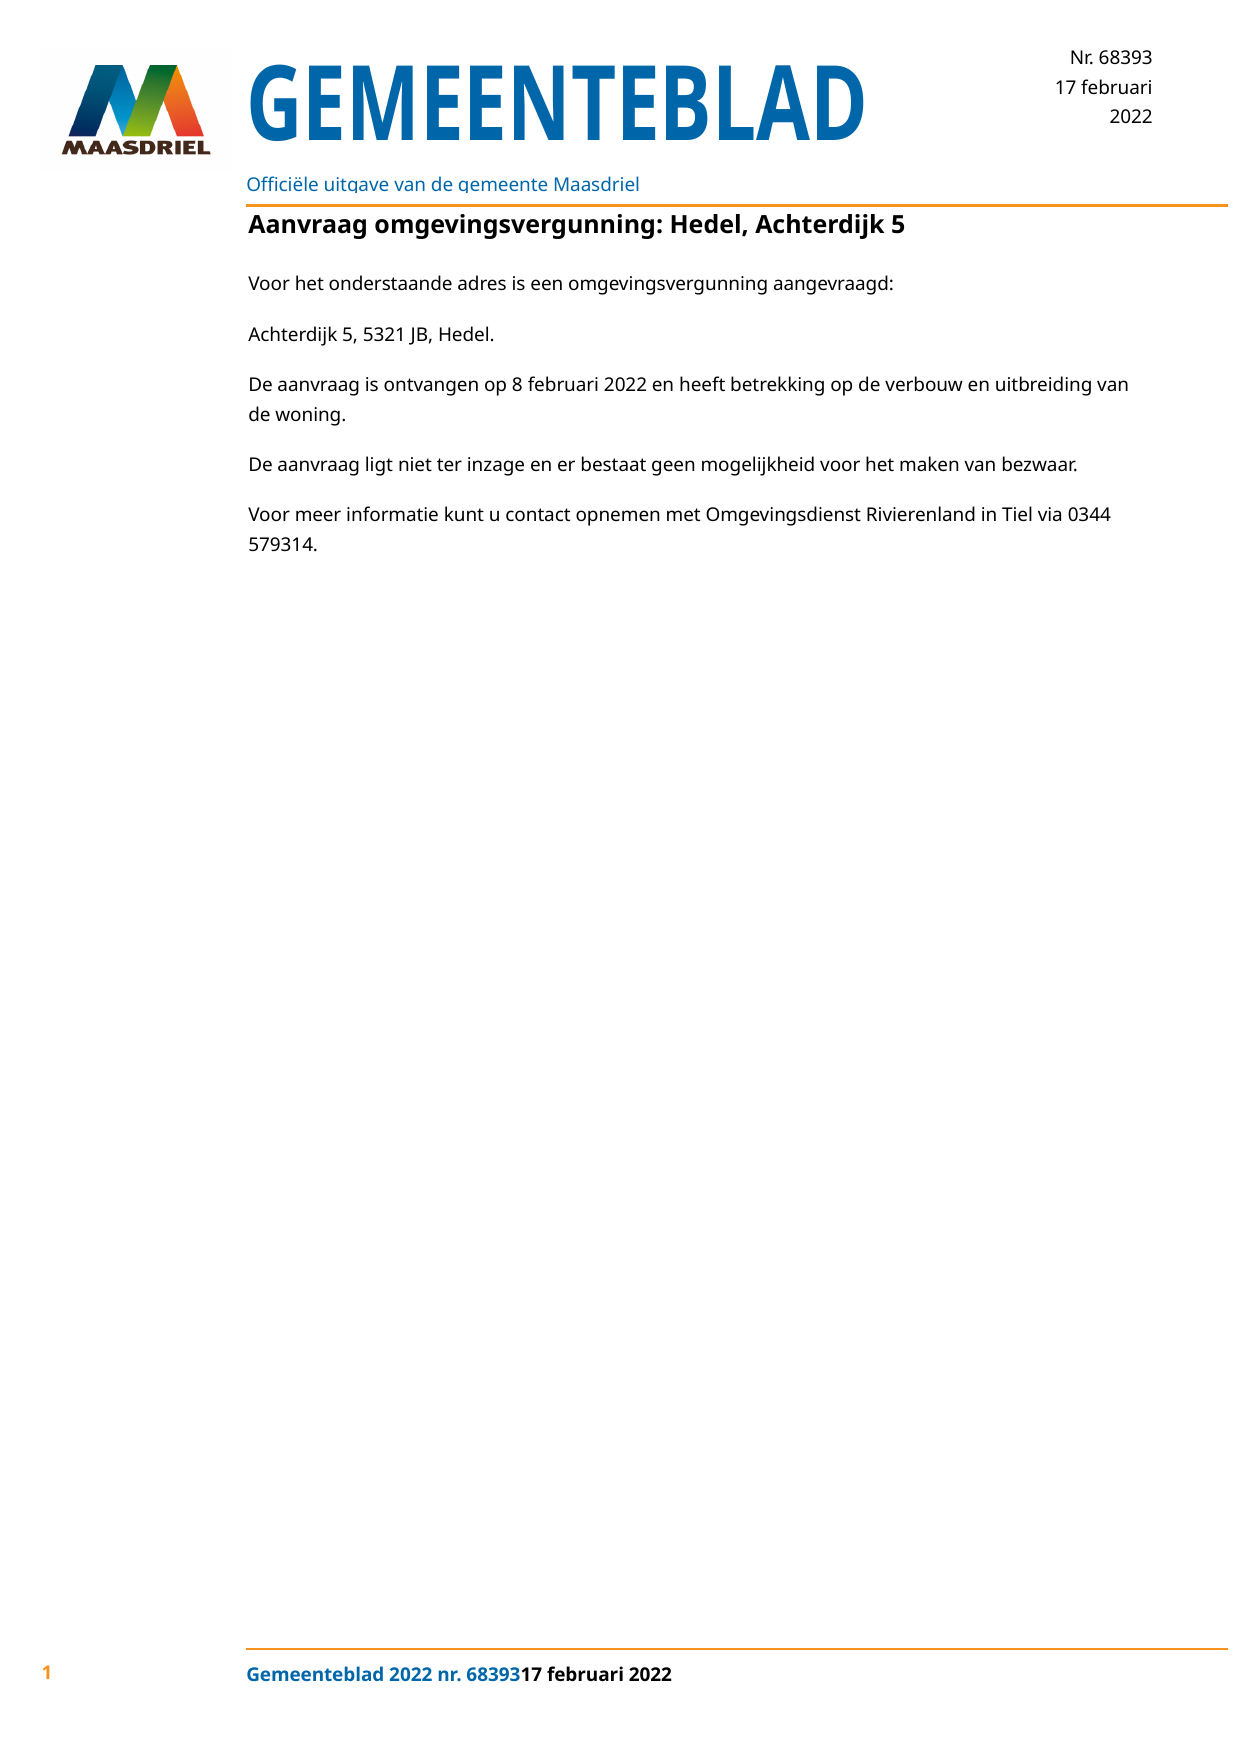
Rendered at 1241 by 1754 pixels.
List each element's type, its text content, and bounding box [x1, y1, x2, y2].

picture [41, 47, 231, 172]
text Voor het onderstaande adres is een omgevingsvergunning aangevraagd: [248, 270, 1152, 296]
text De aanvraag is ontvangen op 8 februari 2022 en heeft betrekking op de verbouw en uitbreiding van de woning. [248, 371, 1152, 426]
text De aanvraag ligt niet ter inzage en er bestaat geen mogelijkheid voor het maken van bezwaar. [248, 451, 1152, 477]
text Aanvraag omgevingsvergunning: Hedel, Achterdijk 5 [248, 207, 1152, 241]
text Voor meer informatie kunt u contact opnemen met Omgevingsdienst Rivierenland in Tiel via 0344 579314. [248, 502, 1152, 557]
text Achterdijk 5, 5321 JB, Hedel. [248, 321, 1152, 346]
